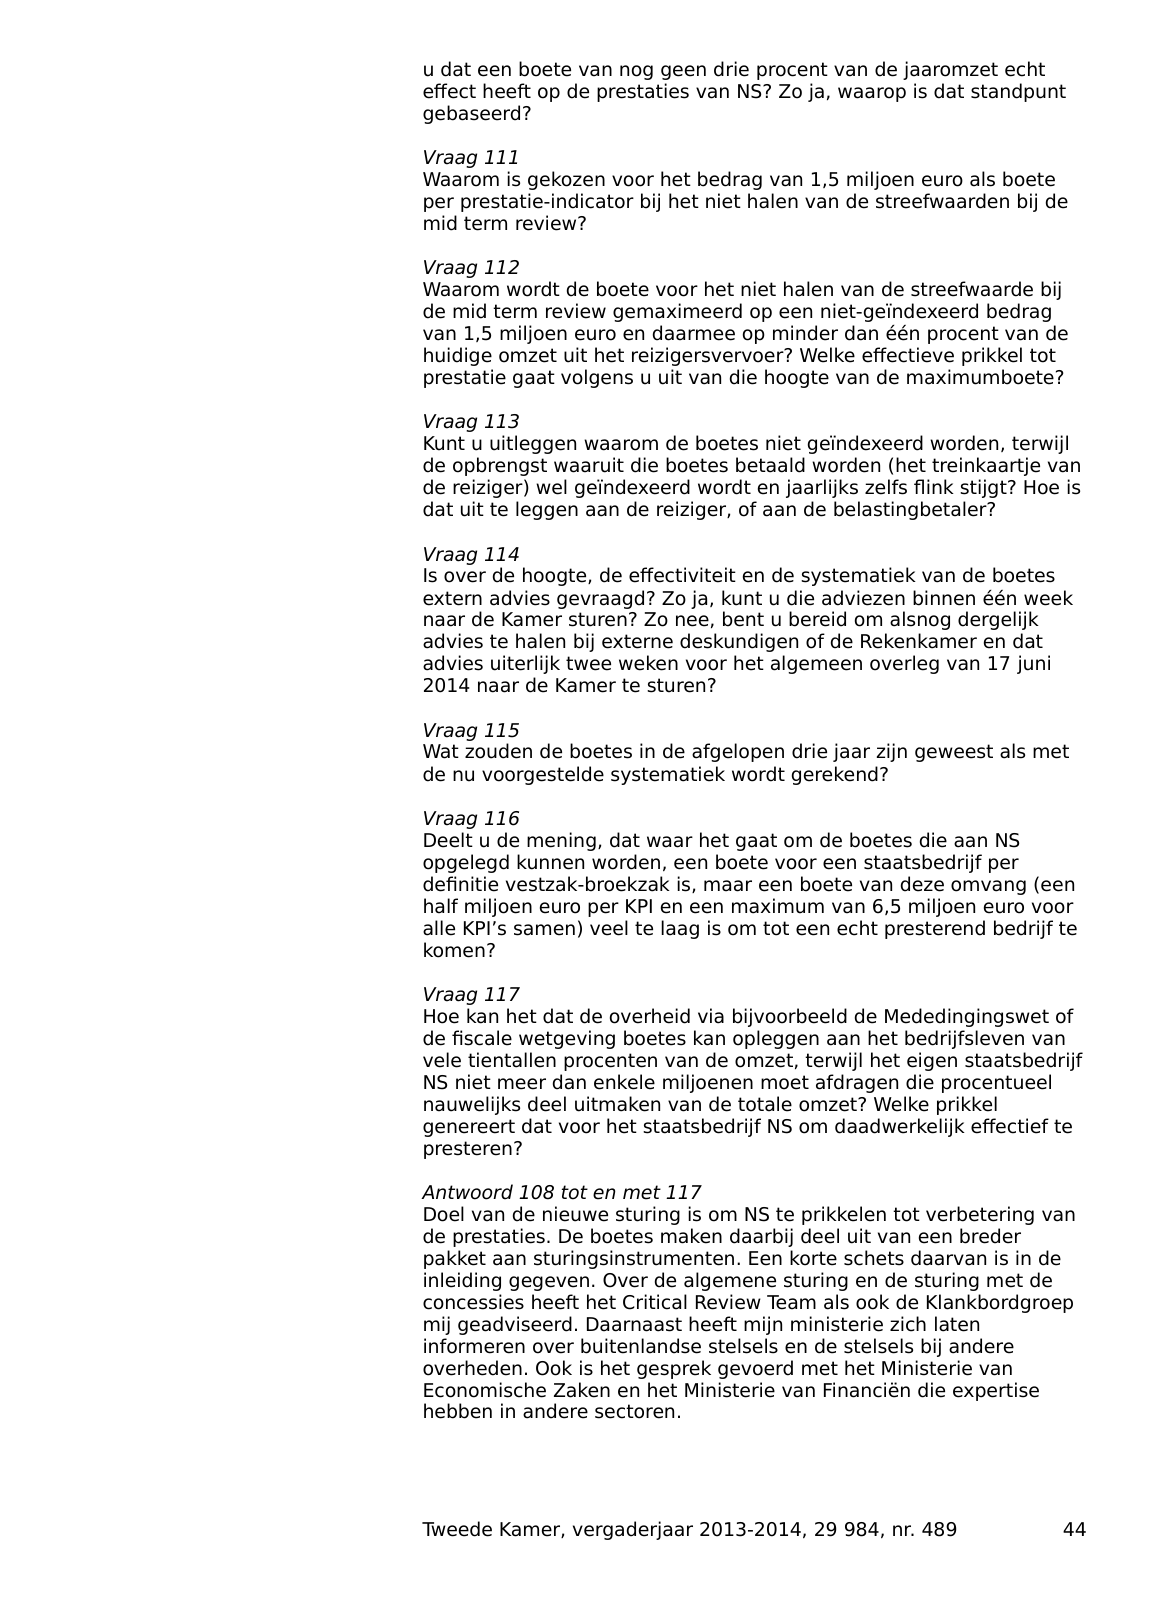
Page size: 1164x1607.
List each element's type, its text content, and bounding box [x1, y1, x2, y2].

text Wat zouden de boetes in de afgelopen drie jaar zijn geweest als met de nu voorgestelde systematiek wordt gerekend? [422, 741, 1087, 785]
text Hoe kan het dat de overheid via bijvoorbeeld de Mededingingswet of de fiscale wetgeving boetes kan opleggen aan het bedrijfsleven van vele tientallen procenten van de omzet, terwijl het eigen staatsbedrijf NS niet meer dan enkele miljoenen moet afdragen die procentueel nauwelijks deel uitmaken van de totale omzet? Welke prikkel genereert dat voor het staatsbedrijf NS om daadwerkelijk effectief te presteren? [422, 1006, 1087, 1159]
text Antwoord 108 tot en met 117 [422, 1182, 1087, 1204]
text Vraag 114 [422, 543, 1087, 565]
text Waarom is gekozen voor het bedrag van 1,5 miljoen euro als boete per prestatie-indicator bij het niet halen van de streefwaarden bij de mid term review? [422, 169, 1087, 235]
text Vraag 113 [422, 411, 1087, 433]
text Vraag 117 [422, 984, 1087, 1006]
text Vraag 112 [422, 257, 1087, 279]
text u dat een boete van nog geen drie procent van de jaaromzet echt effect heeft op de prestaties van NS? Zo ja, waarop is dat standpunt gebaseerd? [422, 59, 1087, 125]
text Vraag 116 [422, 808, 1087, 829]
text Doel van de nieuwe sturing is om NS te prikkelen tot verbetering van de prestaties. De boetes maken daarbij deel uit van een breder pakket aan sturingsinstrumenten. Een korte schets daarvan is in de inleiding gegeven. Over de algemene sturing en de sturing met de concessies heeft het Critical Review Team als ook de Klankbordgroep mij geadviseerd. Daarnaast heeft mijn ministerie zich laten informeren over buitenlandse stelsels en de stelsels bij andere overheden. Ook is het gesprek gevoerd met het Ministerie van Economische Zaken en het Ministerie van Financiën die expertise hebben in andere sectoren. [422, 1204, 1087, 1423]
text Vraag 115 [422, 719, 1087, 741]
text Vraag 111 [422, 147, 1087, 169]
text Deelt u de mening, dat waar het gaat om de boetes die aan NS opgelegd kunnen worden, een boete voor een staatsbedrijf per definitie vestzak-broekzak is, maar een boete van deze omvang (een half miljoen euro per KPI en een maximum van 6,5 miljoen euro voor alle KPI’s samen) veel te laag is om tot een echt presterend bedrijf te komen? [422, 829, 1087, 961]
text Kunt u uitleggen waarom de boetes niet geïndexeerd worden, terwijl de opbrengst waaruit die boetes betaald worden (het treinkaartje van de reiziger) wel geïndexeerd wordt en jaarlijks zelfs flink stijgt? Hoe is dat uit te leggen aan de reiziger, of aan de belastingbetaler? [422, 433, 1087, 521]
text Waarom wordt de boete voor het niet halen van de streefwaarde bij de mid term review gemaximeerd op een niet-geïndexeerd bedrag van 1,5 miljoen euro en daarmee op minder dan één procent van de huidige omzet uit het reizigersvervoer? Welke effectieve prikkel tot prestatie gaat volgens u uit van die hoogte van de maximumboete? [422, 279, 1087, 389]
text Is over de hoogte, de effectiviteit en de systematiek van de boetes extern advies gevraagd? Zo ja, kunt u die adviezen binnen één week naar de Kamer sturen? Zo nee, bent u bereid om alsnog dergelijk advies te halen bij externe deskundigen of de Rekenkamer en dat advies uiterlijk twee weken voor het algemeen overleg van 17 juni 2014 naar de Kamer te sturen? [422, 565, 1087, 697]
